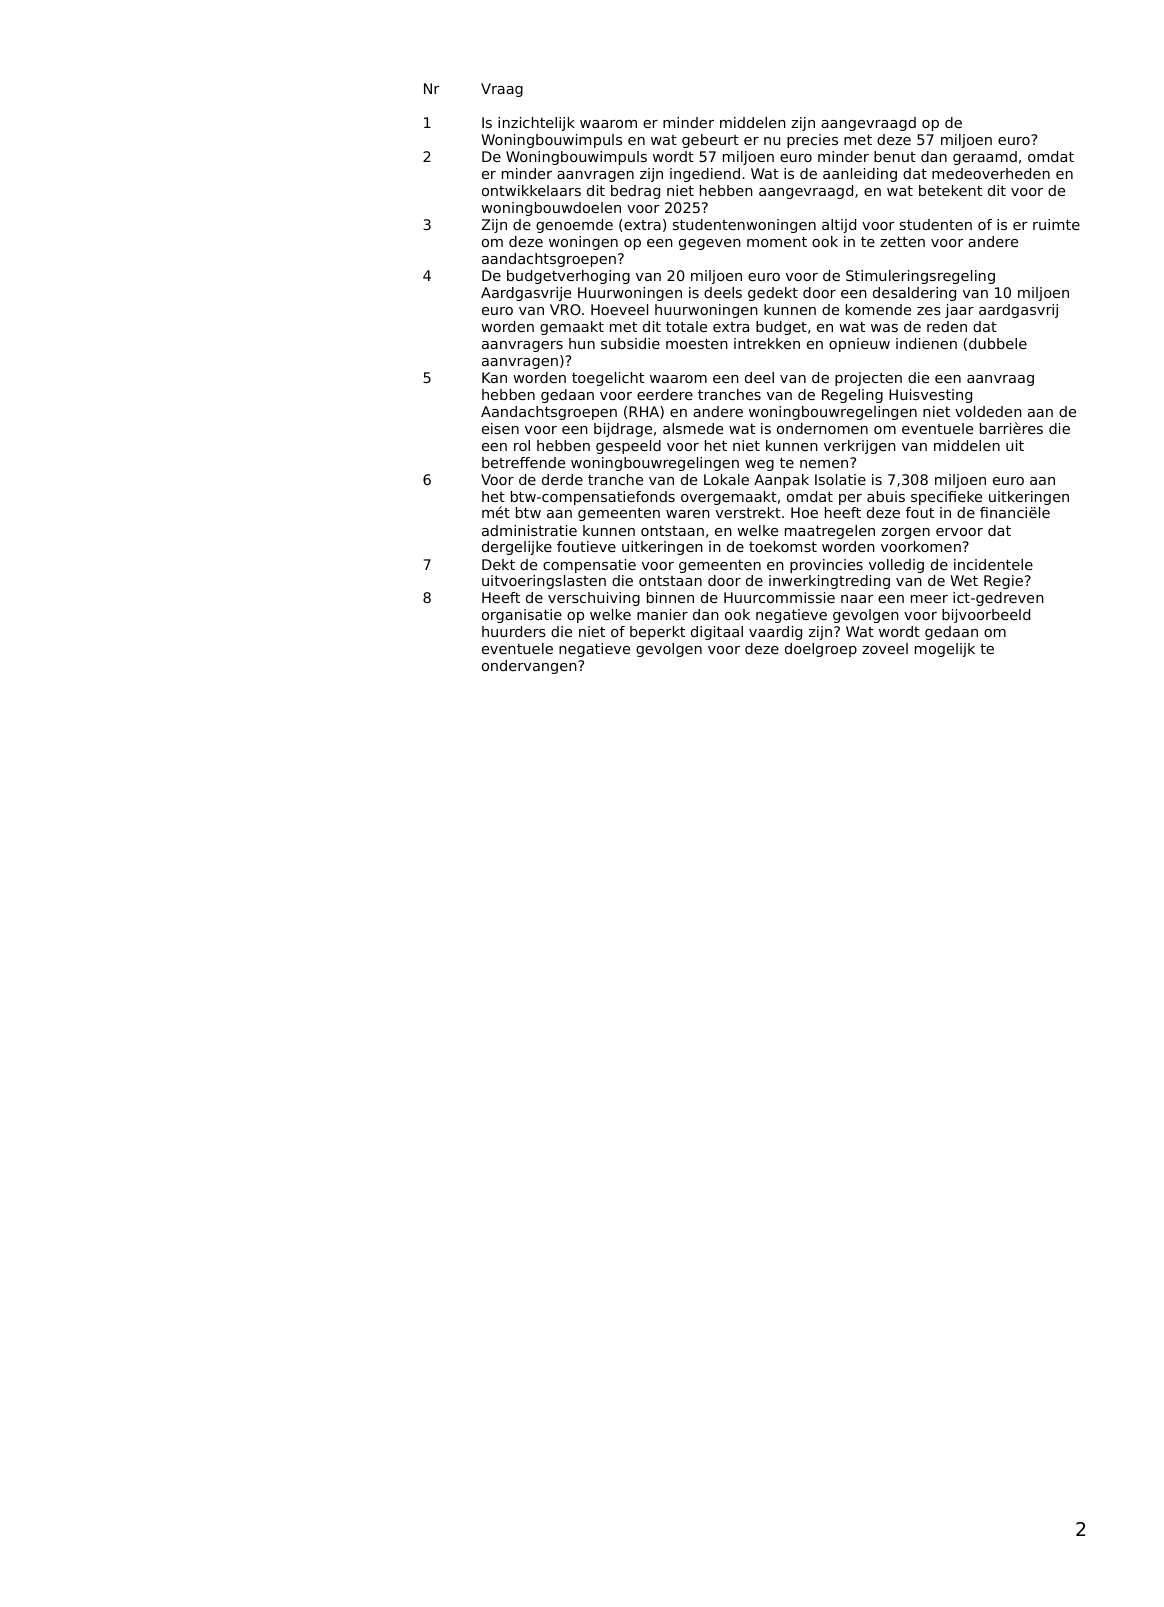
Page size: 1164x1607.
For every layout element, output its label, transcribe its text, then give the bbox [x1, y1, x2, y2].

table_cell [422, 98, 475, 115]
table_cell Voor de derde tranche van de Lokale Aanpak Isolatie is 7,308 miljoen euro aan het btw-compensatiefonds overgemaakt, omdat per abuis specifieke uitkeringen mét btw aan gemeenten waren verstrekt. Hoe heeft deze fout in de financiële administratie kunnen ontstaan, en welke maatregelen zorgen ervoor dat dergelijke foutieve uitkeringen in de toekomst worden voorkomen? [475, 471, 1087, 556]
table_cell Kan worden toegelicht waarom een deel van de projecten die een aanvraag hebben gedaan voor eerdere tranches van de Regeling Huisvesting Aandachtsgroepen (RHA) en andere woningbouwregelingen niet voldeden aan de eisen voor een bijdrage, alsmede wat is ondernomen om eventuele barrières die een rol hebben gespeeld voor het niet kunnen verkrijgen van middelen uit betreffende woningbouwregelingen weg te nemen? [475, 370, 1087, 471]
table_cell [475, 98, 1087, 115]
table_header Nr [422, 81, 475, 98]
table_cell De Woningbouwimpuls wordt 57 miljoen euro minder benut dan geraamd, omdat er minder aanvragen zijn ingediend. Wat is de aanleiding dat medeoverheden en ontwikkelaars dit bedrag niet hebben aangevraagd, en wat betekent dit voor de woningbouwdoelen voor 2025? [475, 149, 1087, 217]
table_cell Zijn de genoemde (extra) studentenwoningen altijd voor studenten of is er ruimte om deze woningen op een gegeven moment ook in te zetten voor andere aandachtsgroepen? [475, 217, 1087, 268]
table_cell 7 [422, 556, 475, 590]
table_cell De budgetverhoging van 20 miljoen euro voor de Stimuleringsregeling Aardgasvrije Huurwoningen is deels gedekt door een desaldering van 10 miljoen euro van VRO. Hoeveel huurwoningen kunnen de komende zes jaar aardgasvrij worden gemaakt met dit totale extra budget, en wat was de reden dat aanvragers hun subsidie moesten intrekken en opnieuw indienen (dubbele aanvragen)? [475, 268, 1087, 369]
table_cell 6 [422, 471, 475, 556]
table_cell 4 [422, 268, 475, 369]
table_header Vraag [475, 81, 1087, 98]
table_cell Heeft de verschuiving binnen de Huurcommissie naar een meer ict-gedreven organisatie op welke manier dan ook negatieve gevolgen voor bijvoorbeeld huurders die niet of beperkt digitaal vaardig zijn? Wat wordt gedaan om eventuele negatieve gevolgen voor deze doelgroep zoveel mogelijk te ondervangen? [475, 590, 1087, 675]
table_cell Dekt de compensatie voor gemeenten en provincies volledig de incidentele uitvoeringslasten die ontstaan door de inwerkingtreding van de Wet Regie? [475, 556, 1087, 590]
table_cell 3 [422, 217, 475, 268]
table_cell 1 [422, 115, 475, 149]
table_cell 5 [422, 370, 475, 471]
table_cell 2 [422, 149, 475, 217]
table_cell 8 [422, 590, 475, 675]
table_cell Is inzichtelijk waarom er minder middelen zijn aangevraagd op de Woningbouwimpuls en wat gebeurt er nu precies met deze 57 miljoen euro? [475, 115, 1087, 149]
